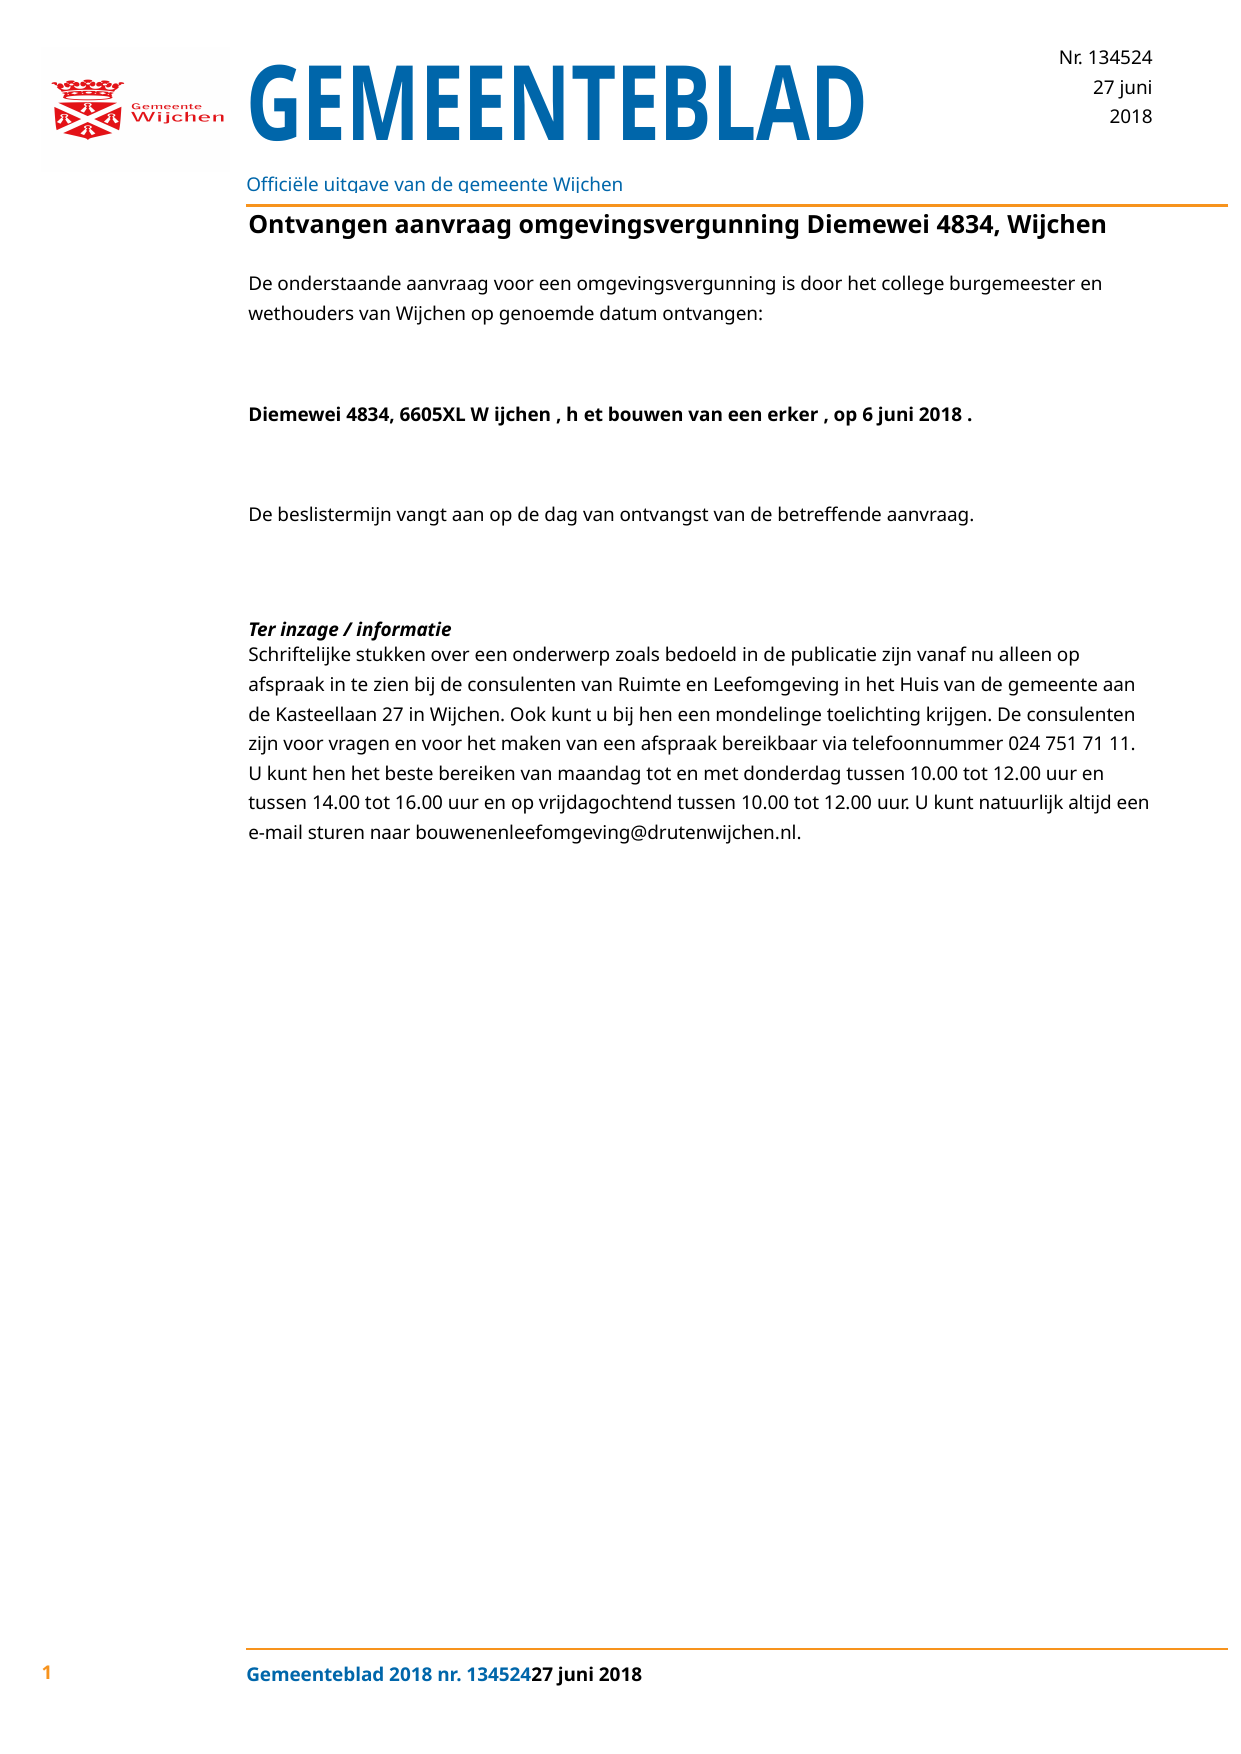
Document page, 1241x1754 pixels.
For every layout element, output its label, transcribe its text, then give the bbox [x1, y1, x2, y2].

text Ontvangen aanvraag omgevingsvergunning Diemewei 4834, Wijchen [248, 207, 1152, 241]
text Ter inzage / informatie [248, 616, 1152, 642]
picture [41, 47, 231, 172]
text Diemewei 4834, 6605XL W ijchen , h et bouwen van een erker , op 6 juni 2018 . [248, 401, 1152, 426]
text De beslistermijn vangt aan op de dag van ontvangst van de betreffende aanvraag. [248, 502, 1152, 527]
text De onderstaande aanvraag voor een omgevingsvergunning is door het college burgemeester en wethouders van Wijchen op genoemde datum ontvangen: [248, 270, 1152, 326]
text Schriftelijke stukken over een onderwerp zoals bedoeld in de publicatie zijn vanaf nu alleen op afspraak in te zien bij de consulenten van Ruimte en Leefomgeving in het Huis van de gemeente aan de Kasteellaan 27 in Wijchen. Ook kunt u bij hen een mondelinge toelichting krijgen. De consulenten zijn voor vragen en voor het maken van een afspraak bereikbaar via telefoonnummer 024 751 71 11. U kunt hen het beste bereiken van maandag tot en met donderdag tussen 10.00 tot 12.00 uur en tussen 14.00 tot 16.00 uur en op vrijdagochtend tussen 10.00 tot 12.00 uur. U kunt natuurlijk altijd een e-mail sturen naar bouwenenleefomgeving@drutenwijchen.nl. [248, 642, 1152, 845]
